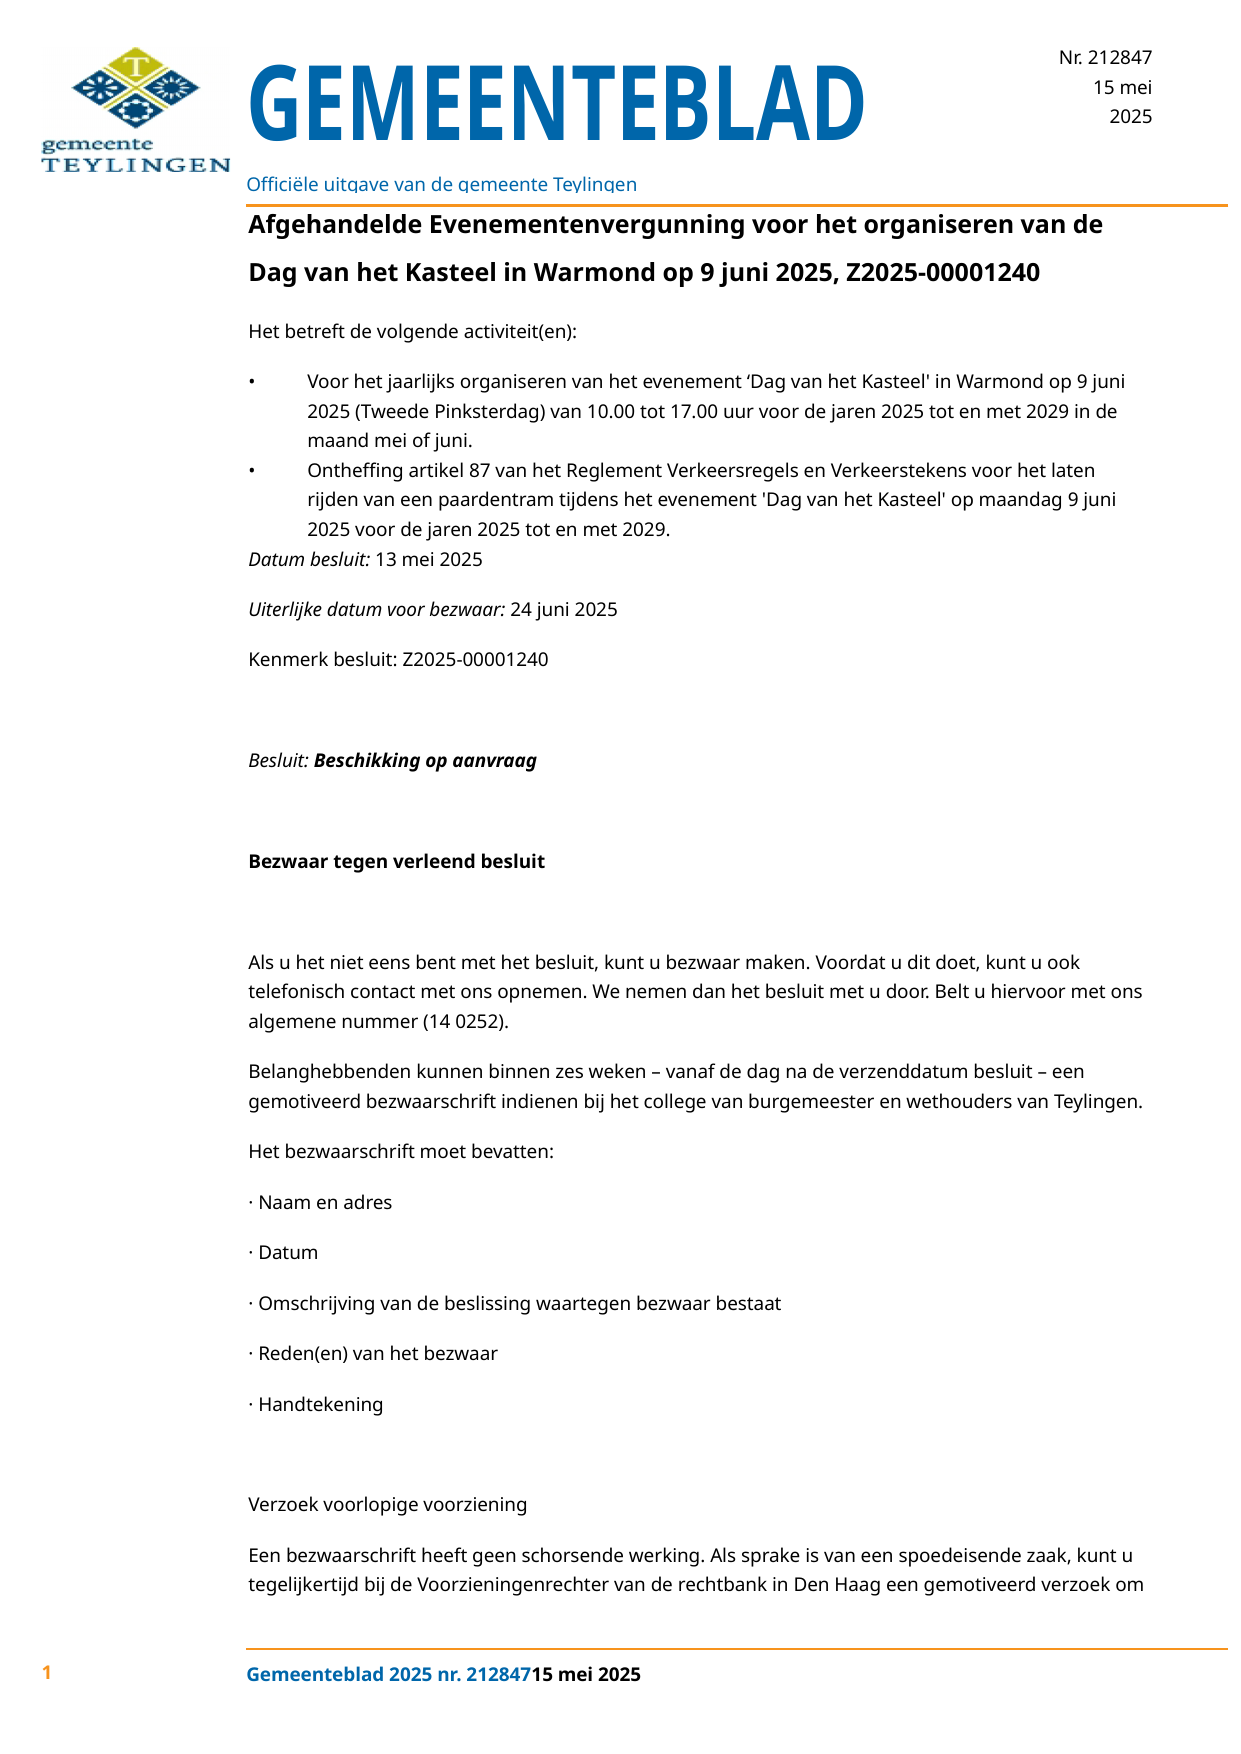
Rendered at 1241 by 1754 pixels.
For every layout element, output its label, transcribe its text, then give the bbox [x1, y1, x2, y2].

text · Handtekening [248, 1391, 1152, 1417]
text Bezwaar tegen verleend besluit [248, 848, 1152, 874]
list Voor het jaarlijks organiseren van het evenement ‘Dag van het Kasteel' in Warmond op 9 juni 2025 (Tweede Pinksterdag) van 10.00 tot 17.00 uur voor de jaren 2025 tot en met 2029 in de maand mei of juni. [248, 368, 1152, 453]
text · Reden(en) van het bezwaar [248, 1340, 1152, 1366]
text Als u het niet eens bent met het besluit, kunt u bezwaar maken. Voordat u dit doet, kunt u ook telefonisch contact met ons opnemen. We nemen dan het besluit met u door. Belt u hiervoor met ons algemene nummer (14 0252). [248, 949, 1152, 1034]
text Het betreft de volgende activiteit(en): [248, 318, 1152, 344]
text · Datum [248, 1239, 1152, 1265]
text Een bezwaarschrift heeft geen schorsende werking. Als sprake is van een spoedeisende zaak, kunt u tegelijkertijd bij de Voorzieningenrechter van de rechtbank in Den Haag een gemotiveerd verzoek om [248, 1542, 1152, 1597]
text Verzoek voorlopige voorziening [248, 1492, 1152, 1517]
text Afgehandelde Evenementenvergunning voor het organiseren van de Dag van het Kasteel in Warmond op 9 juni 2025, Z2025-00001240 [248, 207, 1152, 288]
text Belanghebbenden kunnen binnen zes weken – vanaf de dag na de verzenddatum besluit – een gemotiveerd bezwaarschrift indienen bij het college van burgemeester en wethouders van Teylingen. [248, 1059, 1152, 1114]
text Het bezwaarschrift moet bevatten: [248, 1139, 1152, 1164]
text Datum besluit: 13 mei 2025 [248, 546, 1152, 572]
list Ontheffing artikel 87 van het Reglement Verkeersregels en Verkeerstekens voor het laten rijden van een paardentram tijdens het evenement 'Dag van het Kasteel' op maandag 9 juni 2025 voor de jaren 2025 tot en met 2029. [248, 457, 1152, 542]
picture [41, 47, 231, 172]
text Besluit: Beschikking op aanvraag [248, 747, 1152, 773]
text Uiterlijke datum voor bezwaar: 24 juni 2025 [248, 596, 1152, 622]
text · Naam en adres [248, 1189, 1152, 1215]
text · Omschrijving van de beslissing waartegen bezwaar bestaat [248, 1290, 1152, 1316]
text Kenmerk besluit: Z2025-00001240 [248, 647, 1152, 672]
